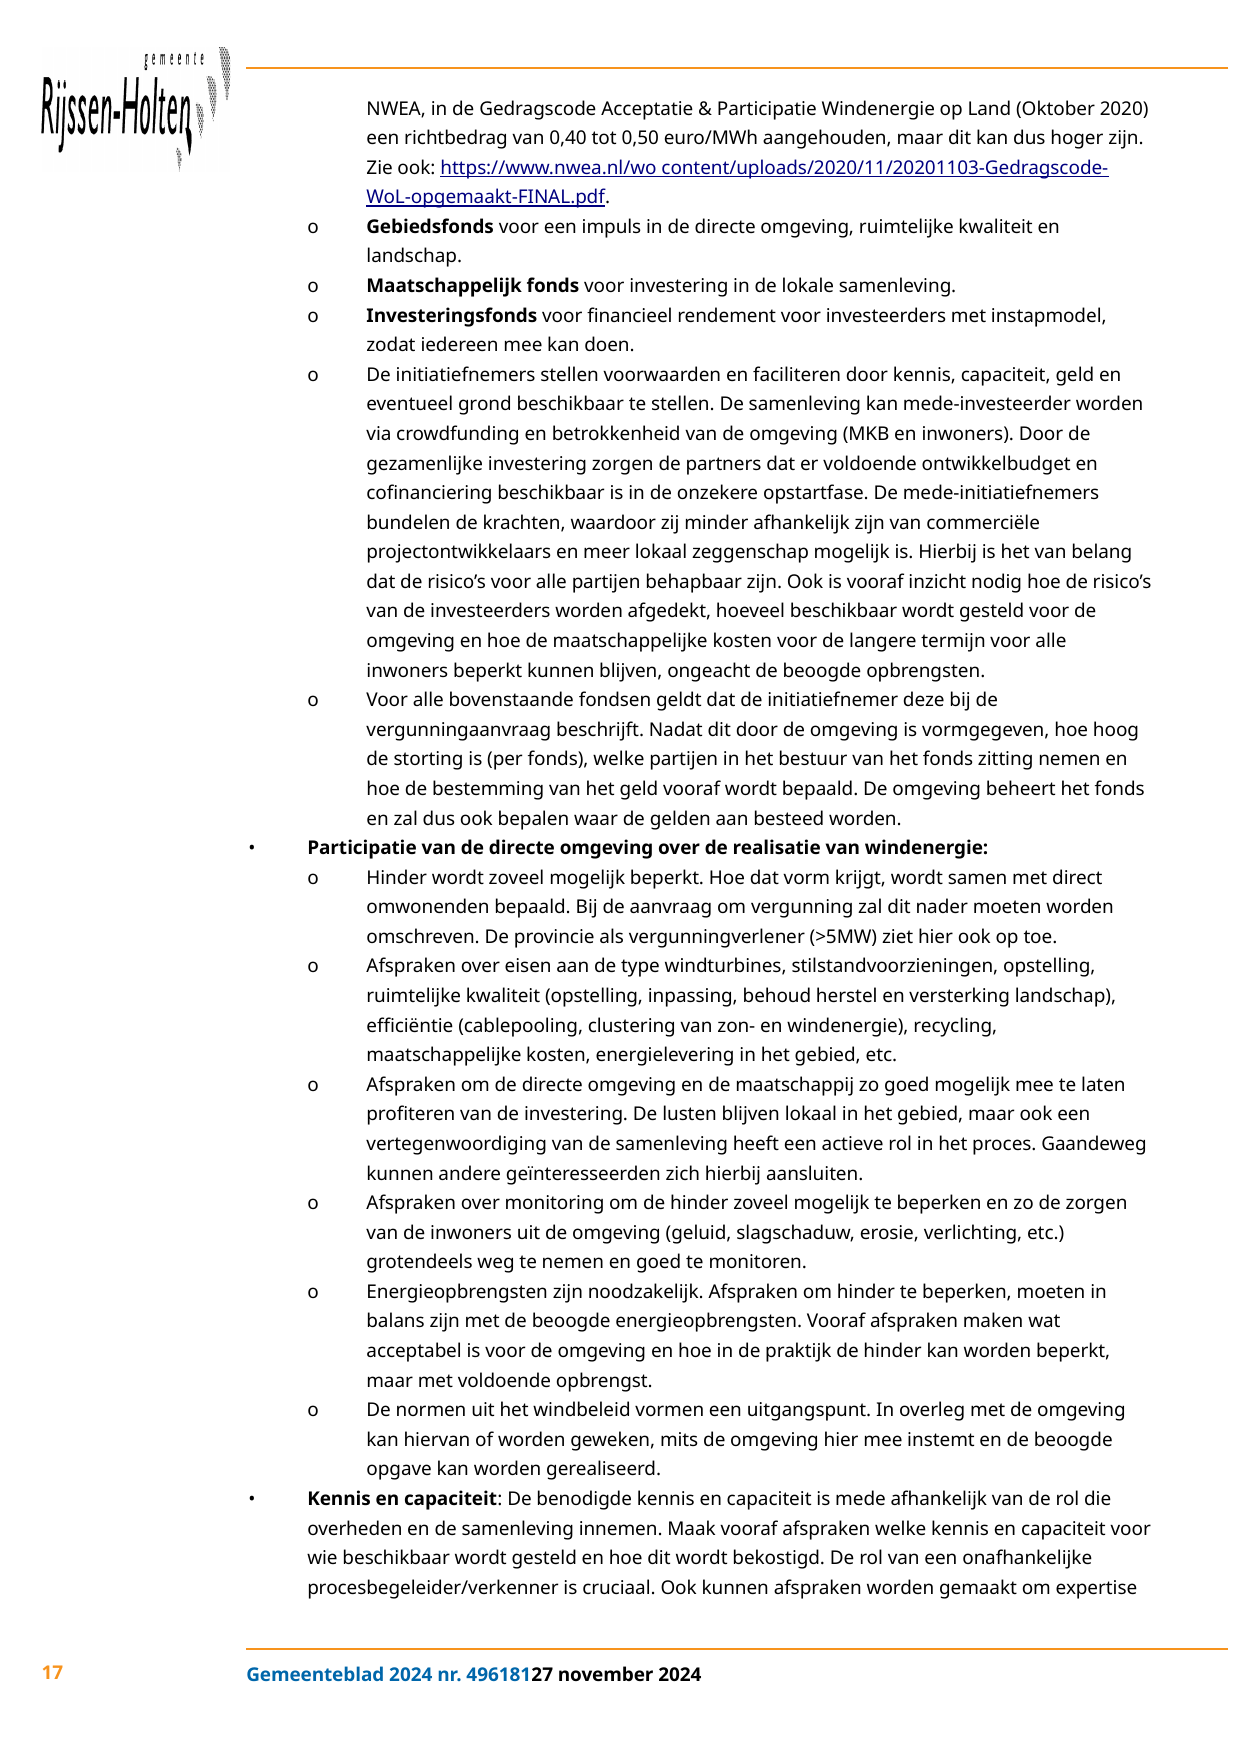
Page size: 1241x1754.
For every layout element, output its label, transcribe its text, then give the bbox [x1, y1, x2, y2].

list Energieopbrengsten zijn noodzakelijk. Afspraken om hinder te beperken, moeten in balans zijn met de beoogde energieopbrengsten. Vooraf afspraken maken wat acceptabel is voor de omgeving en hoe in de praktijk de hinder kan worden beperkt, maar met voldoende opbrengst. [307, 1278, 1152, 1393]
list De normen uit het windbeleid vormen een uitgangspunt. In overleg met de omgeving kan hiervan of worden geweken, mits de omgeving hier mee instemt en de beoogde opgave kan worden gerealiseerd. [307, 1396, 1152, 1481]
list Investeringsfonds voor financieel rendement voor investeerders met instapmodel, zodat iedereen mee kan doen. [307, 302, 1152, 357]
list Gebiedsfonds voor een impuls in de directe omgeving, ruimtelijke kwaliteit en landschap. [307, 213, 1152, 268]
list De initiatiefnemers stellen voorwaarden en faciliteren door kennis, capaciteit, geld en eventueel grond beschikbaar te stellen. De samenleving kan mede-investeerder worden via crowdfunding en betrokkenheid van de omgeving (MKB en inwoners). Door de gezamenlijke investering zorgen de partners dat er voldoende ontwikkelbudget en cofinanciering beschikbaar is in de onzekere opstartfase. De mede-initiatiefnemers bundelen de krachten, waardoor zij minder afhankelijk zijn van commerciële projectontwikkelaars en meer lokaal zeggenschap mogelijk is. Hierbij is het van belang dat de risico’s voor alle partijen behapbaar zijn. Ook is vooraf inzicht nodig hoe de risico’s van de investeerders worden afgedekt, hoeveel beschikbaar wordt gesteld voor de omgeving en hoe de maatschappelijke kosten voor de langere termijn voor alle inwoners beperkt kunnen blijven, ongeacht de beoogde opbrengsten. [307, 361, 1152, 683]
list Afspraken over eisen aan de type windturbines, stilstandvoorzieningen, opstelling, ruimtelijke kwaliteit (opstelling, inpassing, behoud herstel en versterking landschap), efficiëntie (cablepooling, clustering van zon- en windenergie), recycling, maatschappelijke kosten, energielevering in het gebied, etc. [307, 953, 1152, 1067]
picture [41, 47, 231, 172]
list Maatschappelijk fonds voor investering in de lokale samenleving. [307, 272, 1152, 298]
list Participatie van de directe omgeving over de realisatie van windenergie: [248, 834, 1152, 860]
list Kennis en capaciteit: De benodigde kennis en capaciteit is mede afhankelijk van de rol die overheden en de samenleving innemen. Maak vooraf afspraken welke kennis en capaciteit voor wie beschikbaar wordt gesteld en hoe dit wordt bekostigd. De rol van een onafhankelijke procesbegeleider/verkenner is cruciaal. Ook kunnen afspraken worden gemaakt om expertise [248, 1485, 1152, 1600]
list Hinder wordt zoveel mogelijk beperkt. Hoe dat vorm krijgt, wordt samen met direct omwonenden bepaald. Bij de aanvraag om vergunning zal dit nader moeten worden omschreven. De provincie als vergunningverlener (>5MW) ziet hier ook op toe. [307, 864, 1152, 949]
list NWEA, in de Gedragscode Acceptatie & Participatie Windenergie op Land (Oktober 2020) een richtbedrag van 0,40 tot 0,50 euro/MWh aangehouden, maar dit kan dus hoger zijn. Zie ook: https://www.nwea.nl/wo content/uploads/2020/11/20201103-Gedragscode-WoL-opgemaakt-FINAL.pdf. [307, 95, 1152, 209]
list Voor alle bovenstaande fondsen geldt dat de initiatiefnemer deze bij de vergunningaanvraag beschrijft. Nadat dit door de omgeving is vormgegeven, hoe hoog de storting is (per fonds), welke partijen in het bestuur van het fonds zitting nemen en hoe de bestemming van het geld vooraf wordt bepaald. De omgeving beheert het fonds en zal dus ook bepalen waar de gelden aan besteed worden. [307, 686, 1152, 831]
list Afspraken over monitoring om de hinder zoveel mogelijk te beperken en zo de zorgen van de inwoners uit de omgeving (geluid, slagschaduw, erosie, verlichting, etc.) grotendeels weg te nemen en goed te monitoren. [307, 1189, 1152, 1274]
list Afspraken om de directe omgeving en de maatschappij zo goed mogelijk mee te laten profiteren van de investering. De lusten blijven lokaal in het gebied, maar ook een vertegenwoordiging van de samenleving heeft een actieve rol in het proces. Gaandeweg kunnen andere geïnteresseerden zich hierbij aansluiten. [307, 1071, 1152, 1186]
